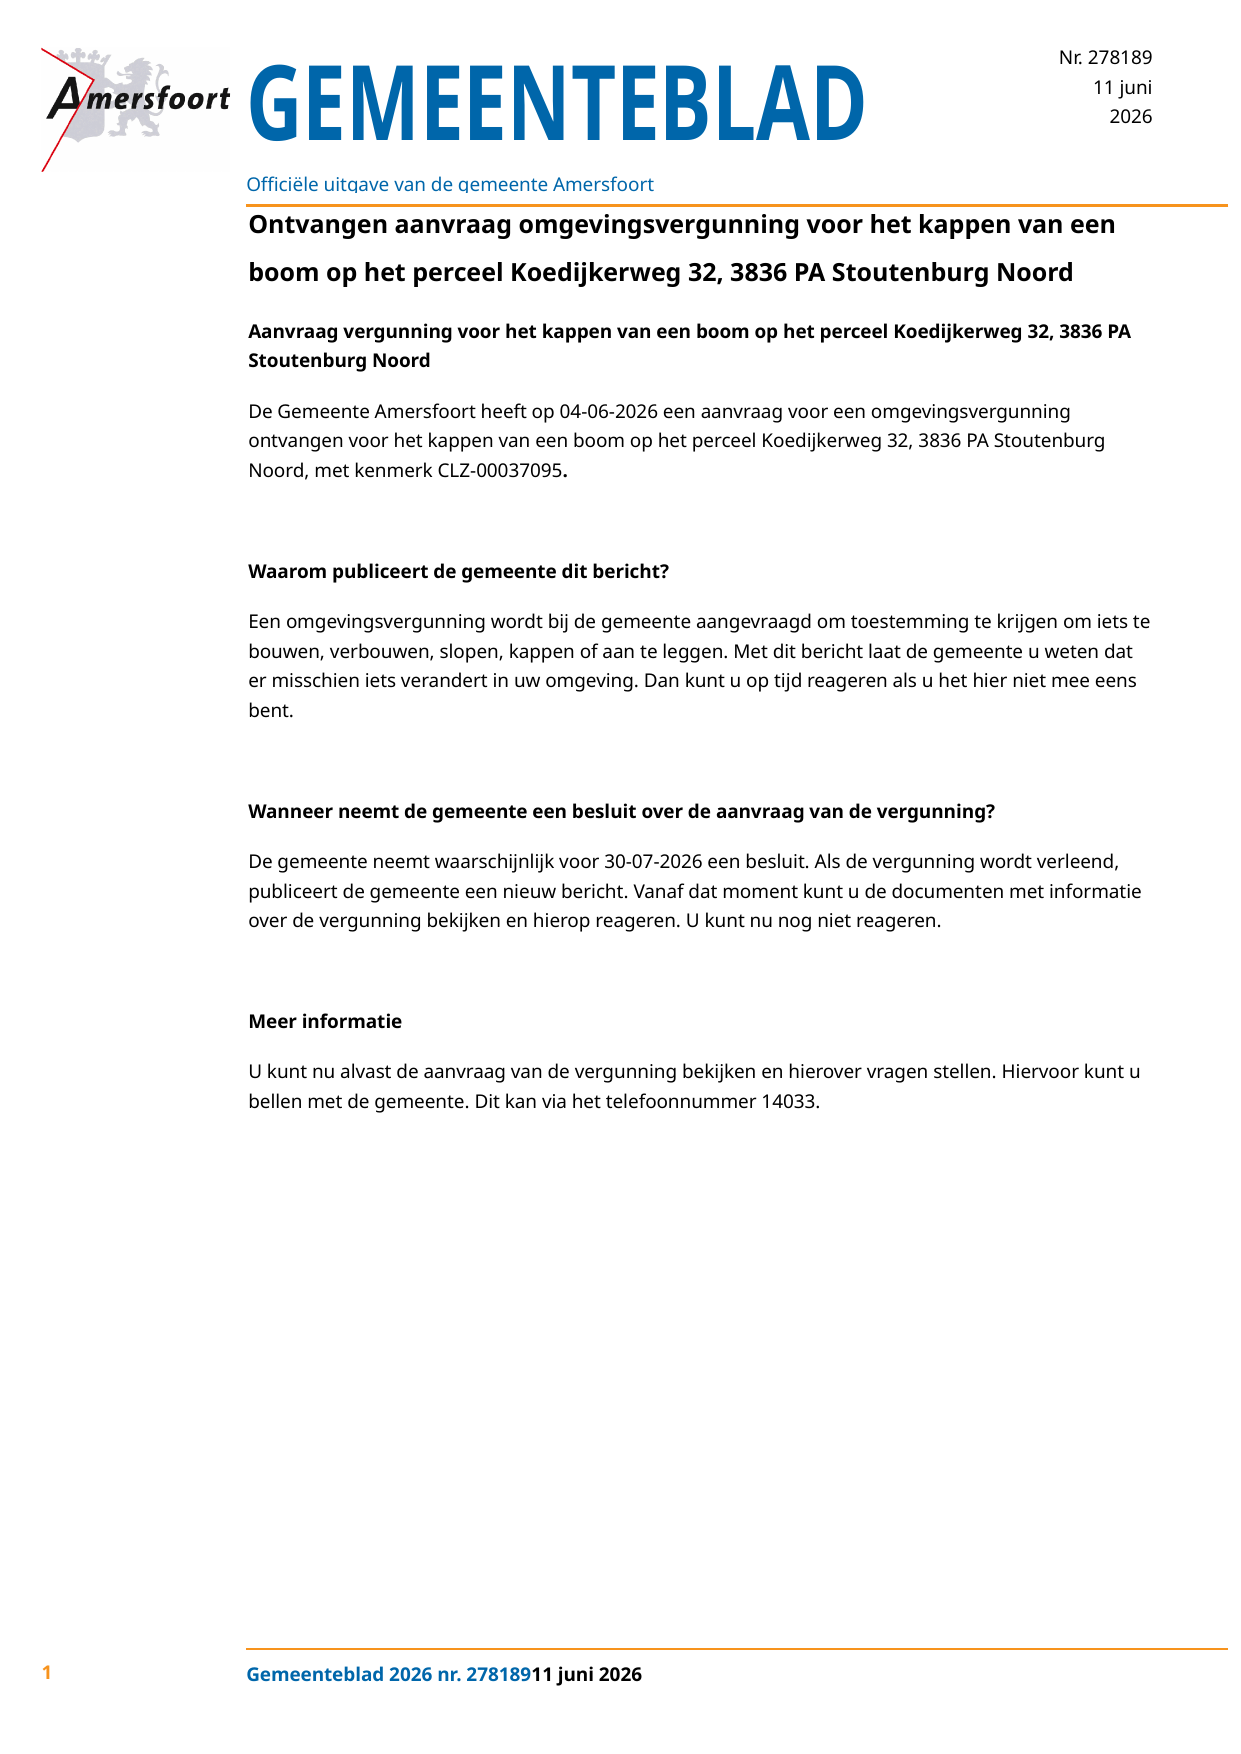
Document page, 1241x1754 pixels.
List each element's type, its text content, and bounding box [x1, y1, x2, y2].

text De Gemeente Amersfoort heeft op 04-06-2026 een aanvraag voor een omgevingsvergunning ontvangen voor het kappen van een boom op het perceel Koedijkerweg 32, 3836 PA Stoutenburg Noord, met kenmerk CLZ-00037095. [248, 398, 1152, 483]
text Meer informatie [248, 1008, 1152, 1034]
text Aanvraag vergunning voor het kappen van een boom op het perceel Koedijkerweg 32, 3836 PA Stoutenburg Noord [248, 318, 1152, 373]
picture [41, 47, 231, 172]
text Wanneer neemt de gemeente een besluit over de aanvraag van de vergunning? [248, 798, 1152, 824]
text Een omgevingsvergunning wordt bij de gemeente aangevraagd om toestemming te krijgen om iets te bouwen, verbouwen, slopen, kappen of aan te leggen. Met dit bericht laat de gemeente u weten dat er misschien iets verandert in uw omgeving. Dan kunt u op tijd reageren als u het hier niet mee eens bent. [248, 608, 1152, 723]
text Waarom publiceert de gemeente dit bericht? [248, 558, 1152, 584]
text U kunt nu alvast de aanvraag van de vergunning bekijken en hierover vragen stellen. Hiervoor kunt u bellen met de gemeente. Dit kan via het telefoonnummer 14033. [248, 1059, 1152, 1114]
text Ontvangen aanvraag omgevingsvergunning voor het kappen van een boom op het perceel Koedijkerweg 32, 3836 PA Stoutenburg Noord [248, 207, 1152, 288]
text De gemeente neemt waarschijnlijk voor 30-07-2026 een besluit. Als de vergunning wordt verleend, publiceert de gemeente een nieuw bericht. Vanaf dat moment kunt u de documenten met informatie over de vergunning bekijken en hierop reageren. U kunt nu nog niet reageren. [248, 848, 1152, 933]
